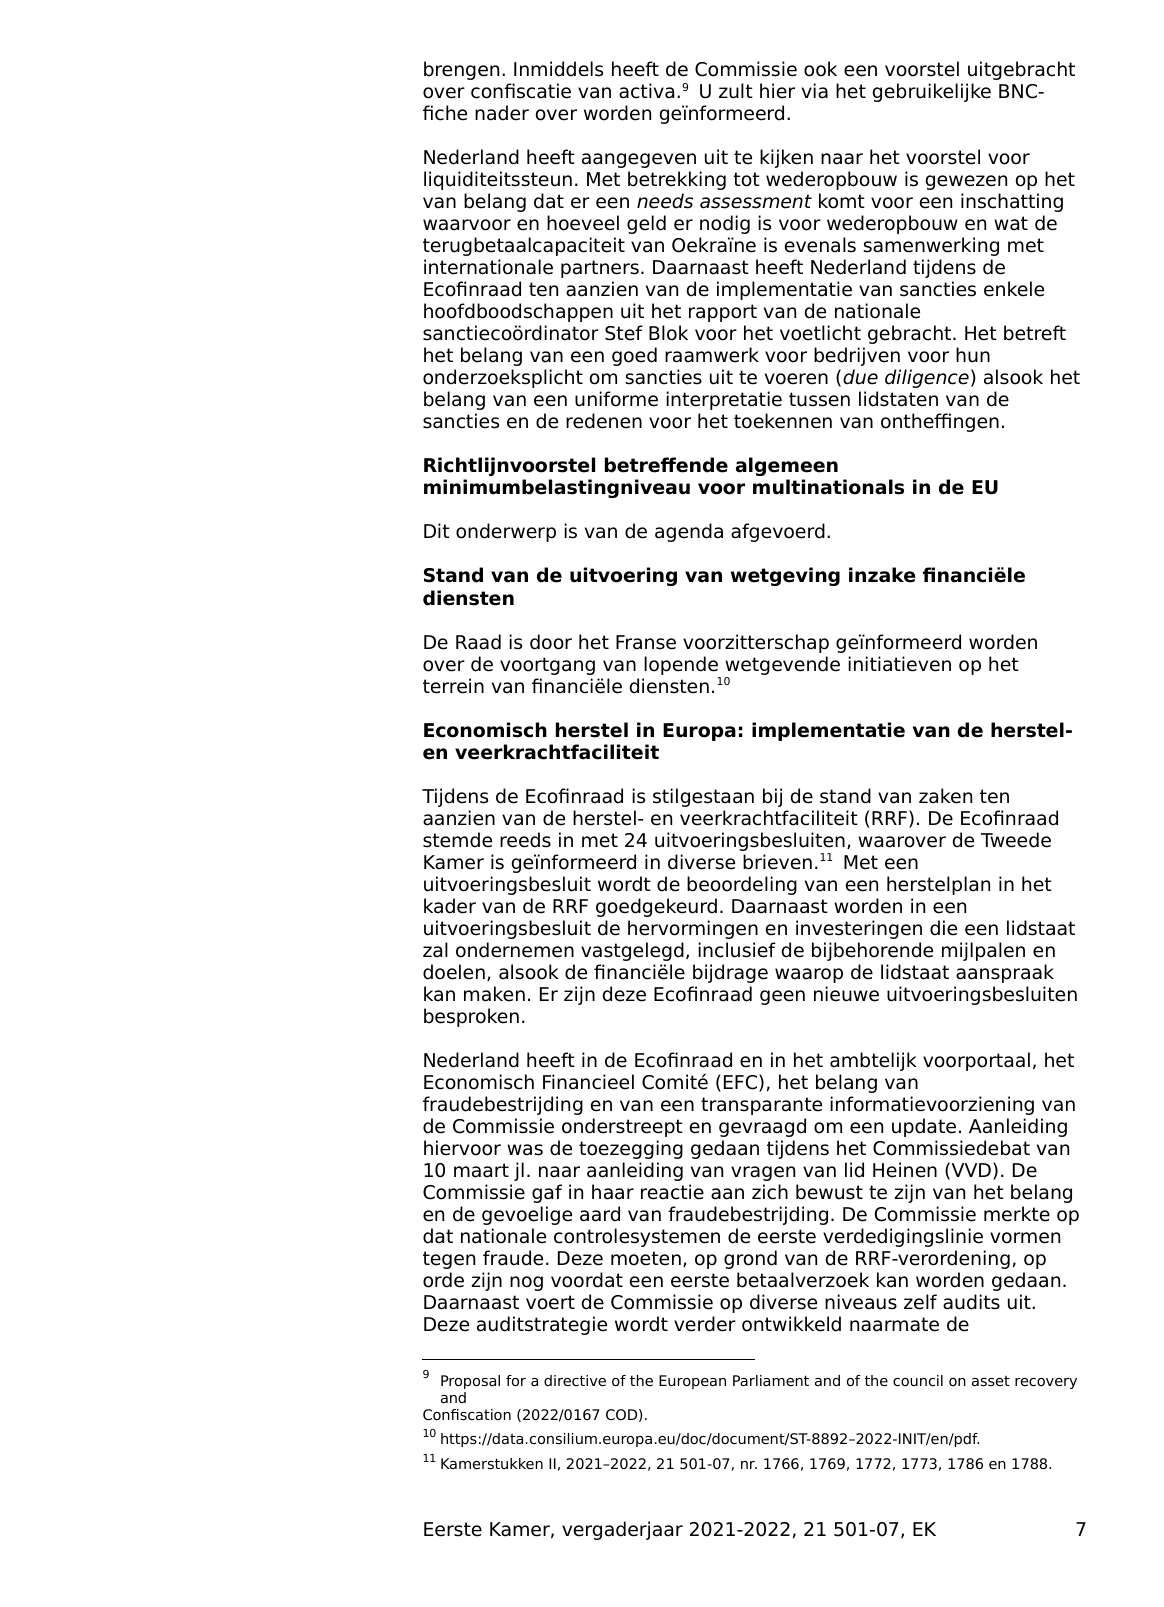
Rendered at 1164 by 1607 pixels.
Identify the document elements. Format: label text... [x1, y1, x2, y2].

text Dit onderwerp is van de agenda afgevoerd. [422, 521, 1087, 543]
text Kamerstukken II, 2021–2022, 21 501-07, nr. 1766, 1769, 1772, 1773, 1786 en 1788. [422, 1452, 1087, 1474]
text Confiscation (2022/0167 COD). [422, 1407, 1087, 1424]
subtitle Economisch herstel in Europa: implementatie van de herstel- en veerkrachtfaciliteit [422, 720, 1087, 764]
text Tijdens de Ecofinraad is stilgestaan bij de stand van zaken ten aanzien van de herstel- en veerkrachtfaciliteit (RRF). De Ecofinraad stemde reeds in met 24 uitvoeringsbesluiten, waarover de Tweede Kamer is geïnformeerd in diverse brieven. Met een uitvoeringsbesluit wordt de beoordeling van een herstelplan in het kader van de RRF goedgekeurd. Daarnaast worden in een uitvoeringsbesluit de hervormingen en investeringen die een lidstaat zal ondernemen vastgelegd, inclusief de bijbehorende mijlpalen en doelen, alsook de financiële bijdrage waarop de lidstaat aanspraak kan maken. Er zijn deze Ecofinraad geen nieuwe uitvoeringsbesluiten besproken. [422, 786, 1087, 1028]
subtitle Richtlijnvoorstel betreffende algemeen minimumbelastingniveau voor multinationals in de EU [422, 455, 1087, 499]
text Nederland heeft in de Ecofinraad en in het ambtelijk voorportaal, het Economisch Financieel Comité (EFC), het belang van fraudebestrijding en van een transparante informatievoorziening van de Commissie onderstreept en gevraagd om een update. Aanleiding hiervoor was de toezegging gedaan tijdens het Commissiedebat van 10 maart jl. naar aanleiding van vragen van lid Heinen (VVD). De Commissie gaf in haar reactie aan zich bewust te zijn van het belang en de gevoelige aard van fraudebestrijding. De Commissie merkte op dat nationale controlesystemen de eerste verdedigingslinie vormen tegen fraude. Deze moeten, op grond van de RRF-verordening, op orde zijn nog voordat een eerste betaalverzoek kan worden gedaan. Daarnaast voert de Commissie op diverse niveaus zelf audits uit. Deze auditstrategie wordt verder ontwikkeld naarmate de [422, 1050, 1087, 1336]
text brengen. Inmiddels heeft de Commissie ook een voorstel uitgebracht over confiscatie van activa. U zult hier via het gebruikelijke BNC-fiche nader over worden geïnformeerd. [422, 59, 1087, 125]
text Nederland heeft aangegeven uit te kijken naar het voorstel voor liquiditeitssteun. Met betrekking tot wederopbouw is gewezen op het van belang dat er een needs assessment komt voor een inschatting waarvoor en hoeveel geld er nodig is voor wederopbouw en wat de terugbetaalcapaciteit van Oekraïne is evenals samenwerking met internationale partners. Daarnaast heeft Nederland tijdens de Ecofinraad ten aanzien van de implementatie van sancties enkele hoofdboodschappen uit het rapport van de nationale sanctiecoördinator Stef Blok voor het voetlicht gebracht. Het betreft het belang van een goed raamwerk voor bedrijven voor hun onderzoeksplicht om sancties uit te voeren (due diligence) alsook het belang van een uniforme interpretatie tussen lidstaten van de sancties en de redenen voor het toekennen van ontheffingen. [422, 147, 1087, 433]
text De Raad is door het Franse voorzitterschap geïnformeerd worden over de voortgang van lopende wetgevende initiatieven op het terrein van financiële diensten. [422, 632, 1087, 697]
text Proposal for a directive of the European Parliament and of the council on asset recovery and [422, 1368, 1087, 1407]
text https://data.consilium.europa.eu/doc/document/ST-8892–2022-INIT/en/pdf. [422, 1427, 1087, 1449]
subtitle Stand van de uitvoering van wetgeving inzake financiële diensten [422, 565, 1087, 609]
